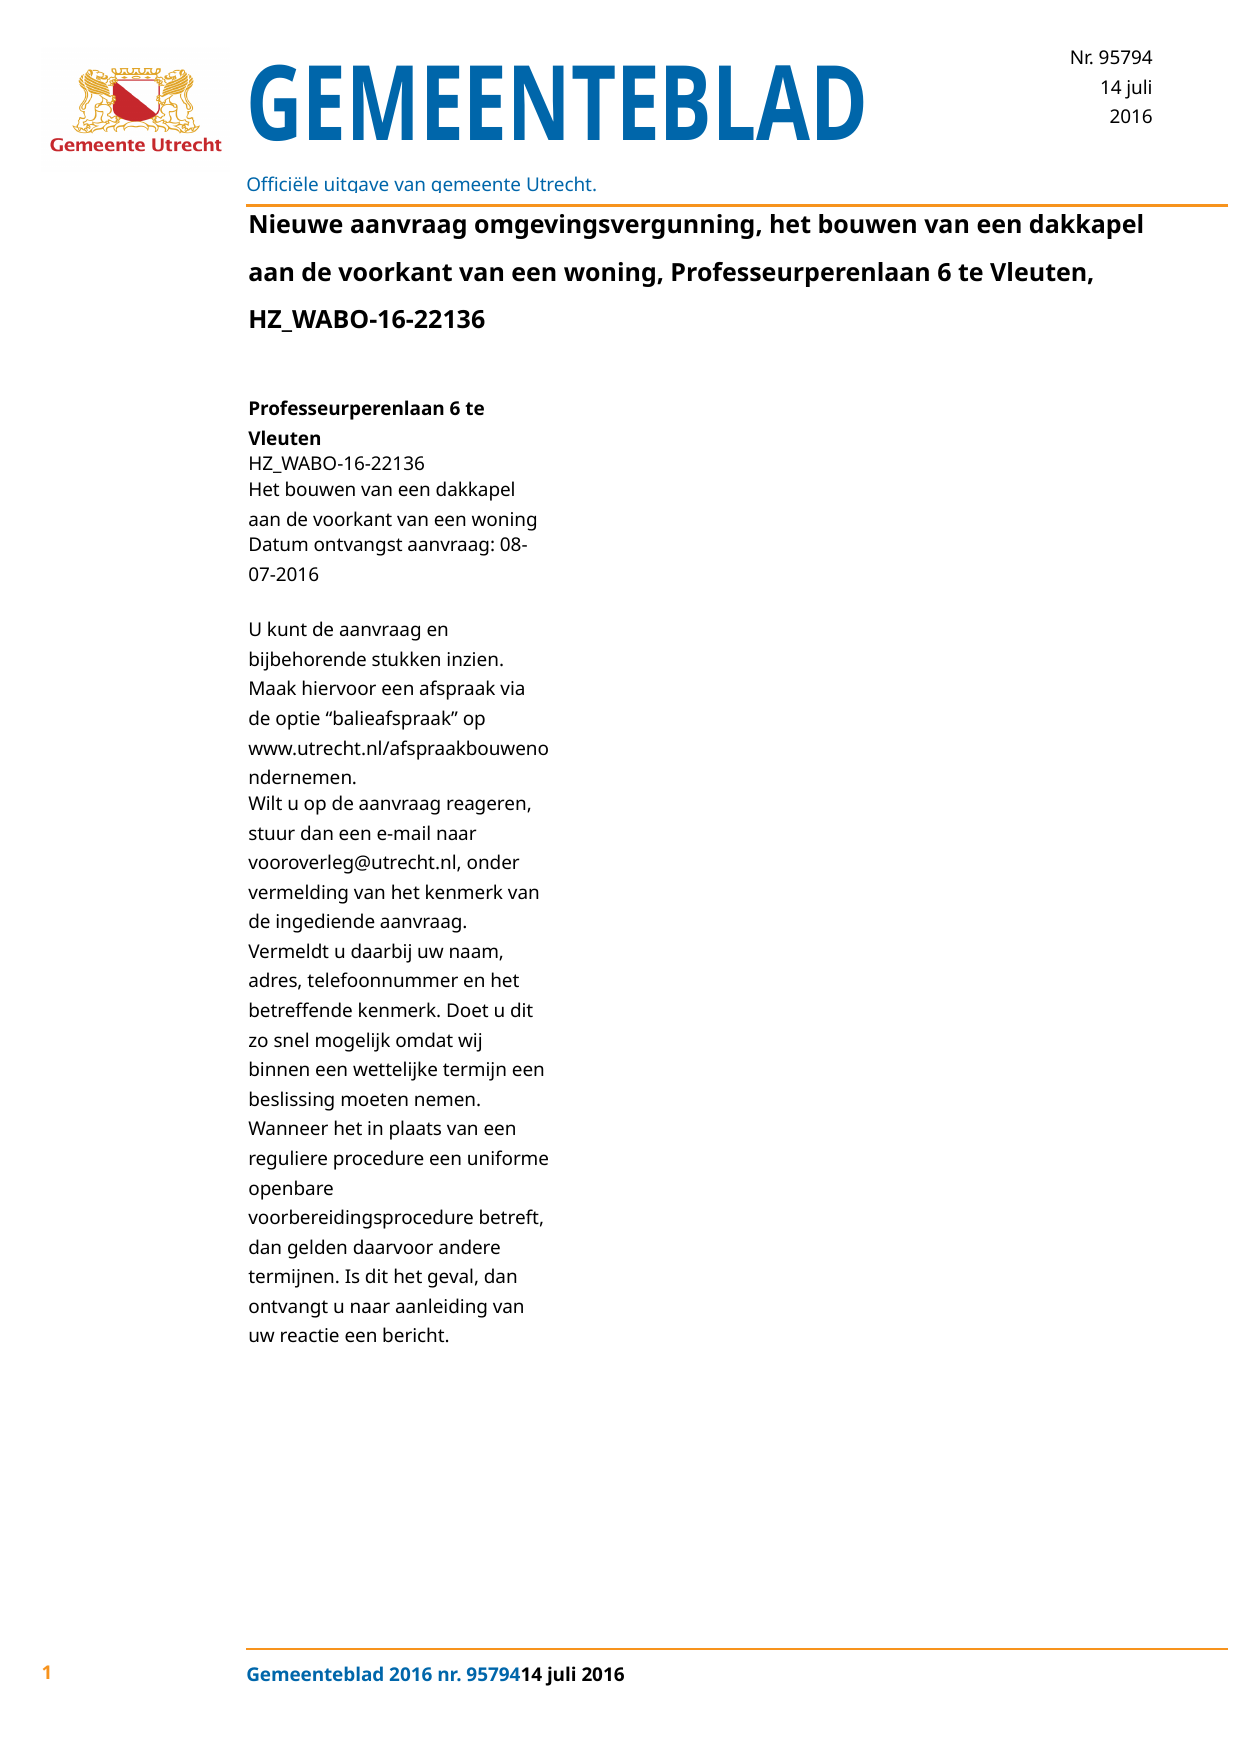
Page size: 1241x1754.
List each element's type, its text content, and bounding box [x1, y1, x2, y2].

table_cell [850, 451, 1152, 476]
table_cell [549, 532, 850, 616]
table_cell U kunt de aanvraag en bijbehorende stukken inzien. Maak hiervoor een afspraak via de optie “balieafspraak” op www.utrecht.nl/afspraakbouwenondernemen. [248, 616, 549, 790]
table_header [549, 395, 850, 451]
table_cell [850, 532, 1152, 616]
table_cell [850, 616, 1152, 790]
picture [41, 47, 231, 172]
table_cell HZ_WABO-16-22136 [248, 451, 549, 476]
table_cell [549, 616, 850, 790]
text Nieuwe aanvraag omgevingsvergunning, het bouwen van een dakkapel aan de voorkant van een woning, Professeurperenlaan 6 te Vleuten, HZ_WABO-16-22136 [248, 207, 1152, 336]
table_cell Datum ontvangst aanvraag: 08-07-2016 [248, 532, 549, 616]
table_cell [850, 790, 1152, 1348]
table_header [850, 395, 1152, 451]
table_cell Het bouwen van een dakkapel aan de voorkant van een woning [248, 476, 549, 532]
table_header Professeurperenlaan 6 te Vleuten [248, 395, 549, 451]
table_cell [549, 790, 850, 1348]
table_cell Wilt u op de aanvraag reageren, stuur dan een e-mail naar vooroverleg@utrecht.nl, onder vermelding van het kenmerk van de ingediende aanvraag. Vermeldt u daarbij uw naam, adres, telefoonnummer en het betreffende kenmerk. Doet u dit zo snel mogelijk omdat wij binnen een wettelijke termijn een beslissing moeten nemen. Wanneer het in plaats van een reguliere procedure een uniforme openbare voorbereidingsprocedure betreft, dan gelden daarvoor andere termijnen. Is dit het geval, dan ontvangt u naar aanleiding van uw reactie een bericht. [248, 790, 549, 1348]
table_cell [549, 451, 850, 476]
